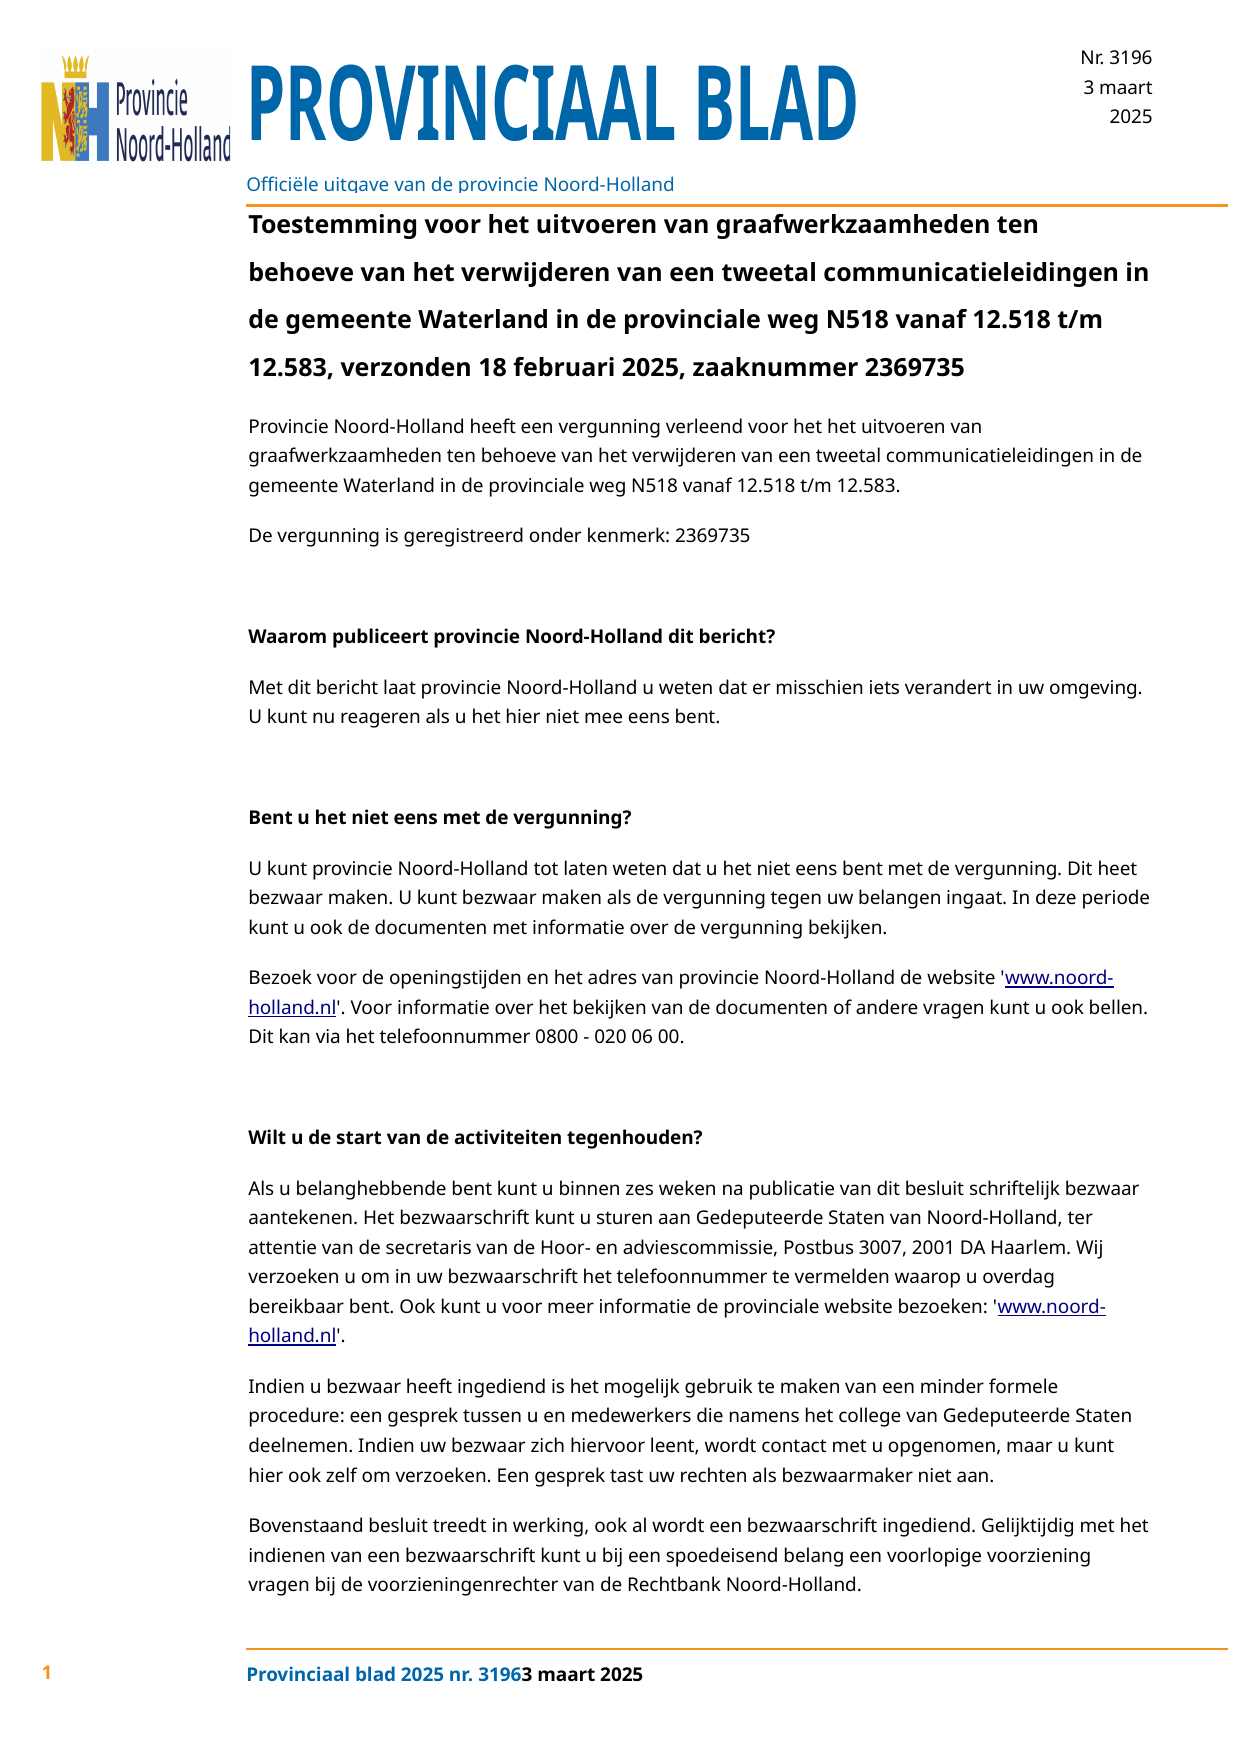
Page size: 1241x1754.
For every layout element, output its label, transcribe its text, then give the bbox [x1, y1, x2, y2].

text Indien u bezwaar heeft ingediend is het mogelijk gebruik te maken van een minder formele procedure: een gesprek tussen u en medewerkers die namens het college van Gedeputeerde Staten deelnemen. Indien uw bezwaar zich hiervoor leent, wordt contact met u opgenomen, maar u kunt hier ook zelf om verzoeken. Een gesprek tast uw rechten als bezwaarmaker niet aan. [248, 1373, 1152, 1488]
text Toestemming voor het uitvoeren van graafwerkzaamheden ten behoeve van het verwijderen van een tweetal communicatieleidingen in de gemeente Waterland in de provinciale weg N518 vanaf 12.518 t/m 12.583, verzonden 18 februari 2025, zaaknummer 2369735 [248, 207, 1152, 384]
text De vergunning is geregistreerd onder kenmerk: 2369735 [248, 523, 1152, 548]
text Bezoek voor de openingstijden en het adres van provincie Noord-Holland de website 'www.noord-holland.nl'. Voor informatie over het bekijken van de documenten of andere vragen kunt u ook bellen. Dit kan via het telefoonnummer 0800 - 020 06 00. [248, 964, 1152, 1049]
picture [41, 47, 231, 172]
text Als u belanghebbende bent kunt u binnen zes weken na publicatie van dit besluit schriftelijk bezwaar aantekenen. Het bezwaarschrift kunt u sturen aan Gedeputeerde Staten van Noord-Holland, ter attentie van de secretaris van de Hoor- en adviescommissie, Postbus 3007, 2001 DA Haarlem. Wij verzoeken u om in uw bezwaarschrift het telefoonnummer te vermelden waarop u overdag bereikbaar bent. Ook kunt u voor meer informatie de provinciale website bezoeken: 'www.noord-holland.nl'. [248, 1175, 1152, 1348]
text U kunt provincie Noord-Holland tot laten weten dat u het niet eens bent met de vergunning. Dit heet bezwaar maken. U kunt bezwaar maken als de vergunning tegen uw belangen ingaat. In deze periode kunt u ook de documenten met informatie over de vergunning bekijken. [248, 855, 1152, 940]
text Bovenstaand besluit treedt in werking, ook al wordt een bezwaarschrift ingediend. Gelijktijdig met het indienen van een bezwaarschrift kunt u bij een spoedeisend belang een voorlopige voorziening vragen bij de voorzieningenrechter van de Rechtbank Noord-Holland. [248, 1512, 1152, 1597]
text Waarom publiceert provincie Noord-Holland dit bericht? [248, 623, 1152, 649]
text Wilt u de start van de activiteiten tegenhouden? [248, 1124, 1152, 1150]
text Bent u het niet eens met de vergunning? [248, 804, 1152, 830]
text Met dit bericht laat provincie Noord-Holland u weten dat er misschien iets verandert in uw omgeving. U kunt nu reageren als u het hier niet mee eens bent. [248, 674, 1152, 729]
text Provincie Noord-Holland heeft een vergunning verleend voor het het uitvoeren van graafwerkzaamheden ten behoeve van het verwijderen van een tweetal communicatieleidingen in de gemeente Waterland in de provinciale weg N518 vanaf 12.518 t/m 12.583. [248, 413, 1152, 498]
